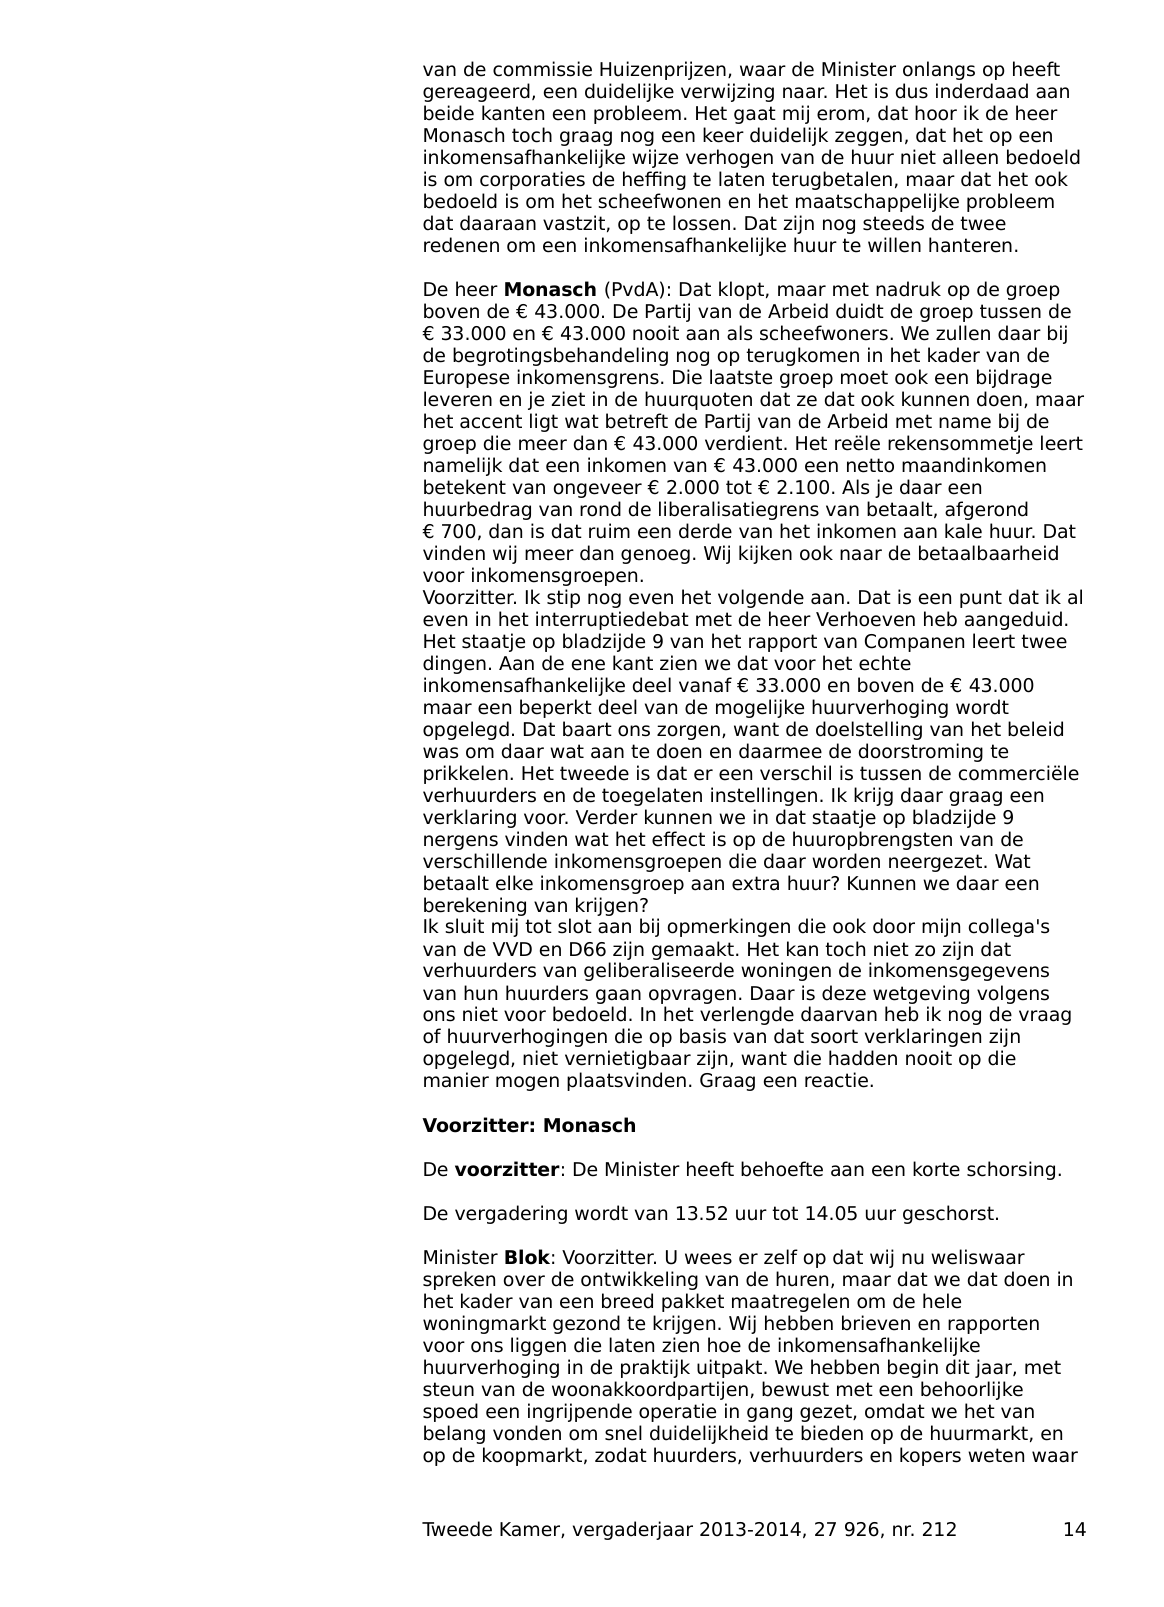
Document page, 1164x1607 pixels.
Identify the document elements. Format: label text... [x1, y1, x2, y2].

text Ik sluit mij tot slot aan bij opmerkingen die ook door mijn collega's van de VVD en D66 zijn gemaakt. Het kan toch niet zo zijn dat verhuurders van geliberaliseerde woningen de inkomensgegevens van hun huurders gaan opvragen. Daar is deze wetgeving volgens ons niet voor bedoeld. In het verlengde daarvan heb ik nog de vraag of huurverhogingen die op basis van dat soort verklaringen zijn opgelegd, niet vernietigbaar zijn, want die hadden nooit op die manier mogen plaatsvinden. Graag een reactie. [422, 916, 1087, 1092]
text De vergadering wordt van 13.52 uur tot 14.05 uur geschorst. [422, 1203, 1087, 1225]
subtitle Voorzitter: Monasch [422, 1114, 1087, 1136]
text Voorzitter. Ik stip nog even het volgende aan. Dat is een punt dat ik al even in het interruptiedebat met de heer Verhoeven heb aangeduid. Het staatje op bladzijde 9 van het rapport van Companen leert twee dingen. Aan de ene kant zien we dat voor het echte inkomensafhankelijke deel vanaf € 33.000 en boven de € 43.000 maar een beperkt deel van de mogelijke huurverhoging wordt opgelegd. Dat baart ons zorgen, want de doelstelling van het beleid was om daar wat aan te doen en daarmee de doorstroming te prikkelen. Het tweede is dat er een verschil is tussen de commerciële verhuurders en de toegelaten instellingen. Ik krijg daar graag een verklaring voor. Verder kunnen we in dat staatje op bladzijde 9 nergens vinden wat het effect is op de huuropbrengsten van de verschillende inkomensgroepen die daar worden neergezet. Wat betaalt elke inkomensgroep aan extra huur? Kunnen we daar een berekening van krijgen? [422, 587, 1087, 916]
text De heer Monasch (PvdA): Dat klopt, maar met nadruk op de groep boven de € 43.000. De Partij van de Arbeid duidt de groep tussen de € 33.000 en € 43.000 nooit aan als scheefwoners. We zullen daar bij de begrotingsbehandeling nog op terugkomen in het kader van de Europese inkomensgrens. Die laatste groep moet ook een bijdrage leveren en je ziet in de huurquoten dat ze dat ook kunnen doen, maar het accent ligt wat betreft de Partij van de Arbeid met name bij de groep die meer dan € 43.000 verdient. Het reële rekensommetje leert namelijk dat een inkomen van € 43.000 een netto maandinkomen betekent van ongeveer € 2.000 tot € 2.100. Als je daar een huurbedrag van rond de liberalisatiegrens van betaalt, afgerond € 700, dan is dat ruim een derde van het inkomen aan kale huur. Dat vinden wij meer dan genoeg. Wij kijken ook naar de betaalbaarheid voor inkomensgroepen. [422, 279, 1087, 587]
text van de commissie Huizenprijzen, waar de Minister onlangs op heeft gereageerd, een duidelijke verwijzing naar. Het is dus inderdaad aan beide kanten een probleem. Het gaat mij erom, dat hoor ik de heer Monasch toch graag nog een keer duidelijk zeggen, dat het op een inkomensafhankelijke wijze verhogen van de huur niet alleen bedoeld is om corporaties de heffing te laten terugbetalen, maar dat het ook bedoeld is om het scheefwonen en het maatschappelijke probleem dat daaraan vastzit, op te lossen. Dat zijn nog steeds de twee redenen om een inkomensafhankelijke huur te willen hanteren. [422, 59, 1087, 257]
text Minister Blok: Voorzitter. U wees er zelf op dat wij nu weliswaar spreken over de ontwikkeling van de huren, maar dat we dat doen in het kader van een breed pakket maatregelen om de hele woningmarkt gezond te krijgen. Wij hebben brieven en rapporten voor ons liggen die laten zien hoe de inkomensafhankelijke huurverhoging in de praktijk uitpakt. We hebben begin dit jaar, met steun van de woonakkoordpartijen, bewust met een behoorlijke spoed een ingrijpende operatie in gang gezet, omdat we het van belang vonden om snel duidelijkheid te bieden op de huurmarkt, en op de koopmarkt, zodat huurders, verhuurders en kopers weten waar [422, 1247, 1087, 1467]
text De voorzitter: De Minister heeft behoefte aan een korte schorsing. [422, 1159, 1087, 1181]
